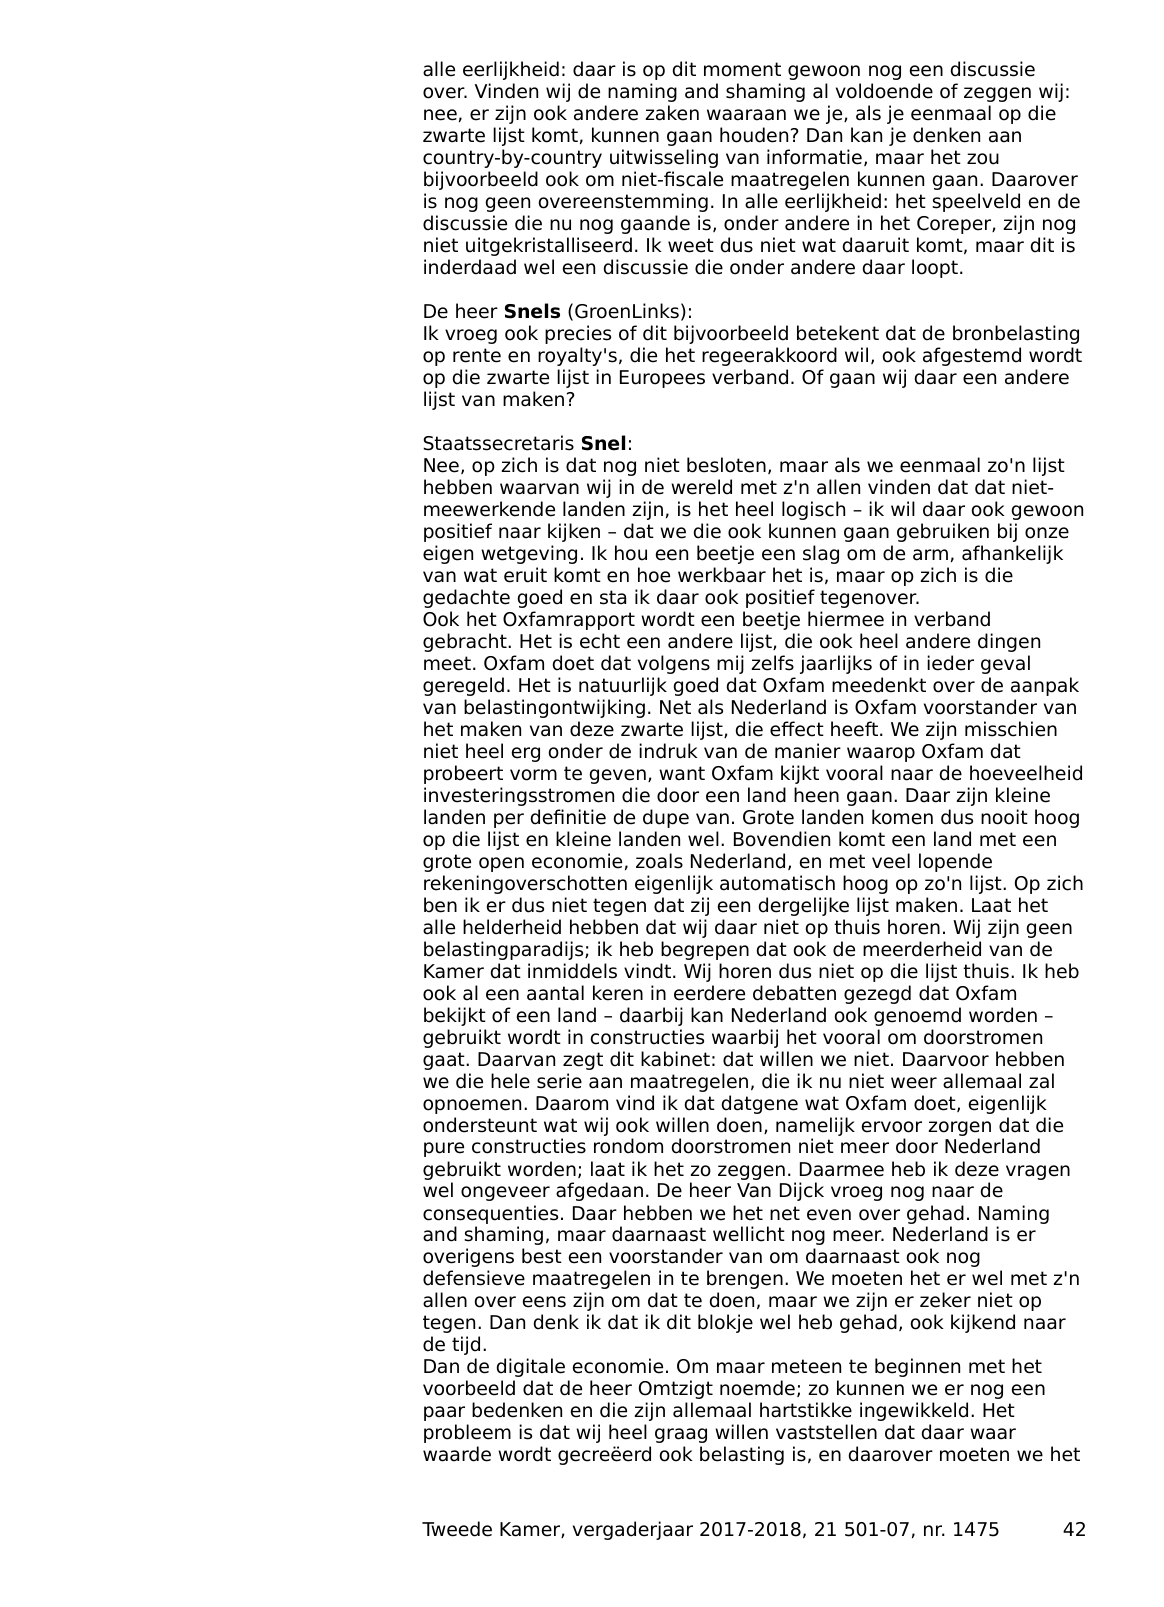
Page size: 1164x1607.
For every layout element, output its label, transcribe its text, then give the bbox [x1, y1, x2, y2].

text Ik vroeg ook precies of dit bijvoorbeeld betekent dat de bronbelasting op rente en royalty's, die het regeerakkoord wil, ook afgestemd wordt op die zwarte lijst in Europees verband. Of gaan wij daar een andere lijst van maken? [422, 323, 1087, 411]
text Staatssecretaris Snel: [422, 433, 1087, 455]
text De heer Snels (GroenLinks): [422, 301, 1087, 323]
text alle eerlijkheid: daar is op dit moment gewoon nog een discussie over. Vinden wij de naming and shaming al voldoende of zeggen wij: nee, er zijn ook andere zaken waaraan we je, als je eenmaal op die zwarte lijst komt, kunnen gaan houden? Dan kan je denken aan country-by-country uitwisseling van informatie, maar het zou bijvoorbeeld ook om niet-fiscale maatregelen kunnen gaan. Daarover is nog geen overeenstemming. In alle eerlijkheid: het speelveld en de discussie die nu nog gaande is, onder andere in het Coreper, zijn nog niet uitgekristalliseerd. Ik weet dus niet wat daaruit komt, maar dit is inderdaad wel een discussie die onder andere daar loopt. [422, 59, 1087, 279]
text Dan de digitale economie. Om maar meteen te beginnen met het voorbeeld dat de heer Omtzigt noemde; zo kunnen we er nog een paar bedenken en die zijn allemaal hartstikke ingewikkeld. Het probleem is dat wij heel graag willen vaststellen dat daar waar waarde wordt gecreëerd ook belasting is, en daarover moeten we het [422, 1356, 1087, 1466]
text Nee, op zich is dat nog niet besloten, maar als we eenmaal zo'n lijst hebben waarvan wij in de wereld met z'n allen vinden dat dat niet-meewerkende landen zijn, is het heel logisch – ik wil daar ook gewoon positief naar kijken – dat we die ook kunnen gaan gebruiken bij onze eigen wetgeving. Ik hou een beetje een slag om de arm, afhankelijk van wat eruit komt en hoe werkbaar het is, maar op zich is die gedachte goed en sta ik daar ook positief tegenover. [422, 455, 1087, 609]
text Ook het Oxfamrapport wordt een beetje hiermee in verband gebracht. Het is echt een andere lijst, die ook heel andere dingen meet. Oxfam doet dat volgens mij zelfs jaarlijks of in ieder geval geregeld. Het is natuurlijk goed dat Oxfam meedenkt over de aanpak van belastingontwijking. Net als Nederland is Oxfam voorstander van het maken van deze zwarte lijst, die effect heeft. We zijn misschien niet heel erg onder de indruk van de manier waarop Oxfam dat probeert vorm te geven, want Oxfam kijkt vooral naar de hoeveelheid investeringsstromen die door een land heen gaan. Daar zijn kleine landen per definitie de dupe van. Grote landen komen dus nooit hoog op die lijst en kleine landen wel. Bovendien komt een land met een grote open economie, zoals Nederland, en met veel lopende rekeningoverschotten eigenlijk automatisch hoog op zo'n lijst. Op zich ben ik er dus niet tegen dat zij een dergelijke lijst maken. Laat het alle helderheid hebben dat wij daar niet op thuis horen. Wij zijn geen belastingparadijs; ik heb begrepen dat ook de meerderheid van de Kamer dat inmiddels vindt. Wij horen dus niet op die lijst thuis. Ik heb ook al een aantal keren in eerdere debatten gezegd dat Oxfam bekijkt of een land – daarbij kan Nederland ook genoemd worden – gebruikt wordt in constructies waarbij het vooral om doorstromen gaat. Daarvan zegt dit kabinet: dat willen we niet. Daarvoor hebben we die hele serie aan maatregelen, die ik nu niet weer allemaal zal opnoemen. Daarom vind ik dat datgene wat Oxfam doet, eigenlijk ondersteunt wat wij ook willen doen, namelijk ervoor zorgen dat die pure constructies rondom doorstromen niet meer door Nederland gebruikt worden; laat ik het zo zeggen. Daarmee heb ik deze vragen wel ongeveer afgedaan. De heer Van Dijck vroeg nog naar de consequenties. Daar hebben we het net even over gehad. Naming and shaming, maar daarnaast wellicht nog meer. Nederland is er overigens best een voorstander van om daarnaast ook nog defensieve maatregelen in te brengen. We moeten het er wel met z'n allen over eens zijn om dat te doen, maar we zijn er zeker niet op tegen. Dan denk ik dat ik dit blokje wel heb gehad, ook kijkend naar de tijd. [422, 609, 1087, 1356]
